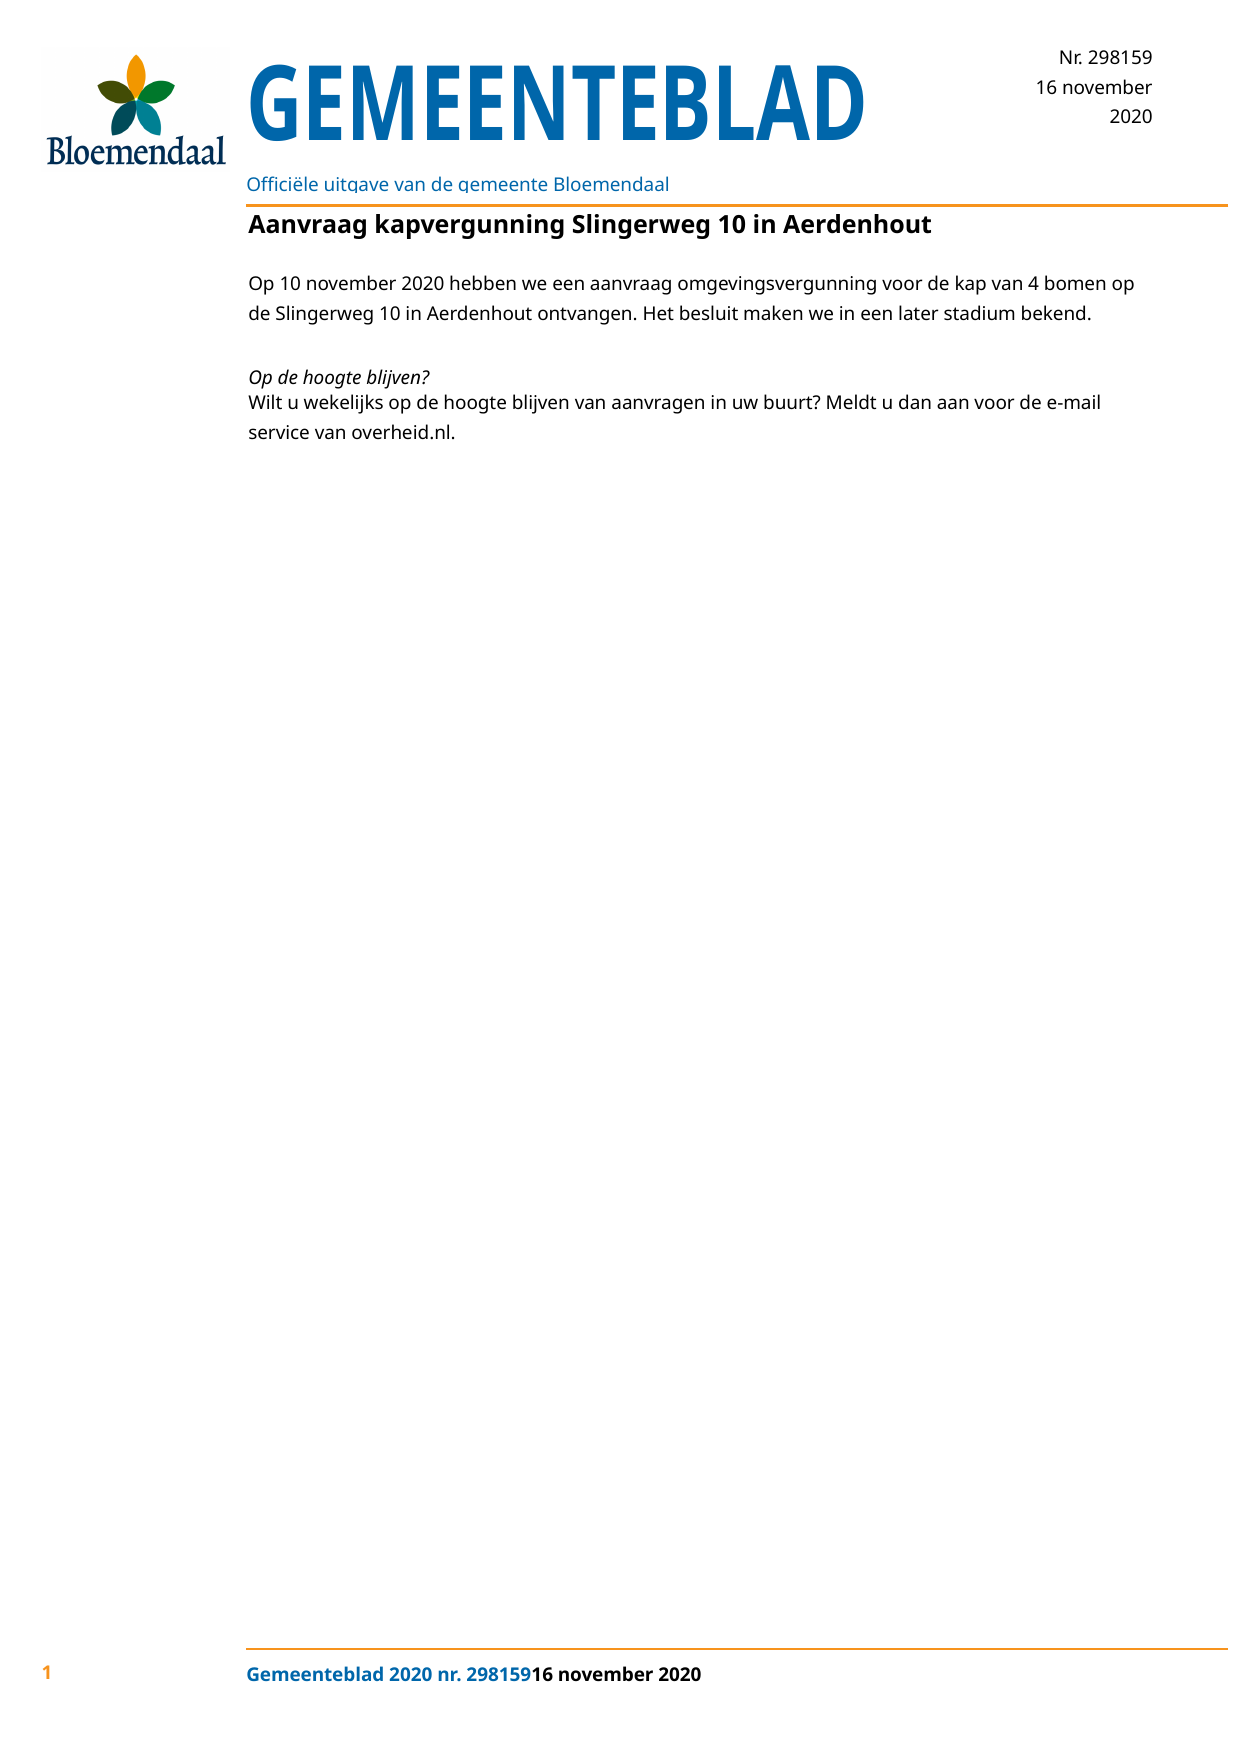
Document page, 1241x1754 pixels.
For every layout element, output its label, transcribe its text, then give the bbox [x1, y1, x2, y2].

picture [41, 47, 231, 172]
text Aanvraag kapvergunning Slingerweg 10 in Aerdenhout [248, 207, 1152, 241]
text Wilt u wekelijks op de hoogte blijven van aanvragen in uw buurt? Meldt u dan aan voor de e-mail service van overheid.nl. [248, 389, 1152, 445]
text Op 10 november 2020 hebben we een aanvraag omgevingsvergunning voor de kap van 4 bomen op de Slingerweg 10 in Aerdenhout ontvangen. Het besluit maken we in een later stadium bekend. [248, 270, 1152, 326]
text Op de hoogte blijven? [248, 364, 1152, 389]
